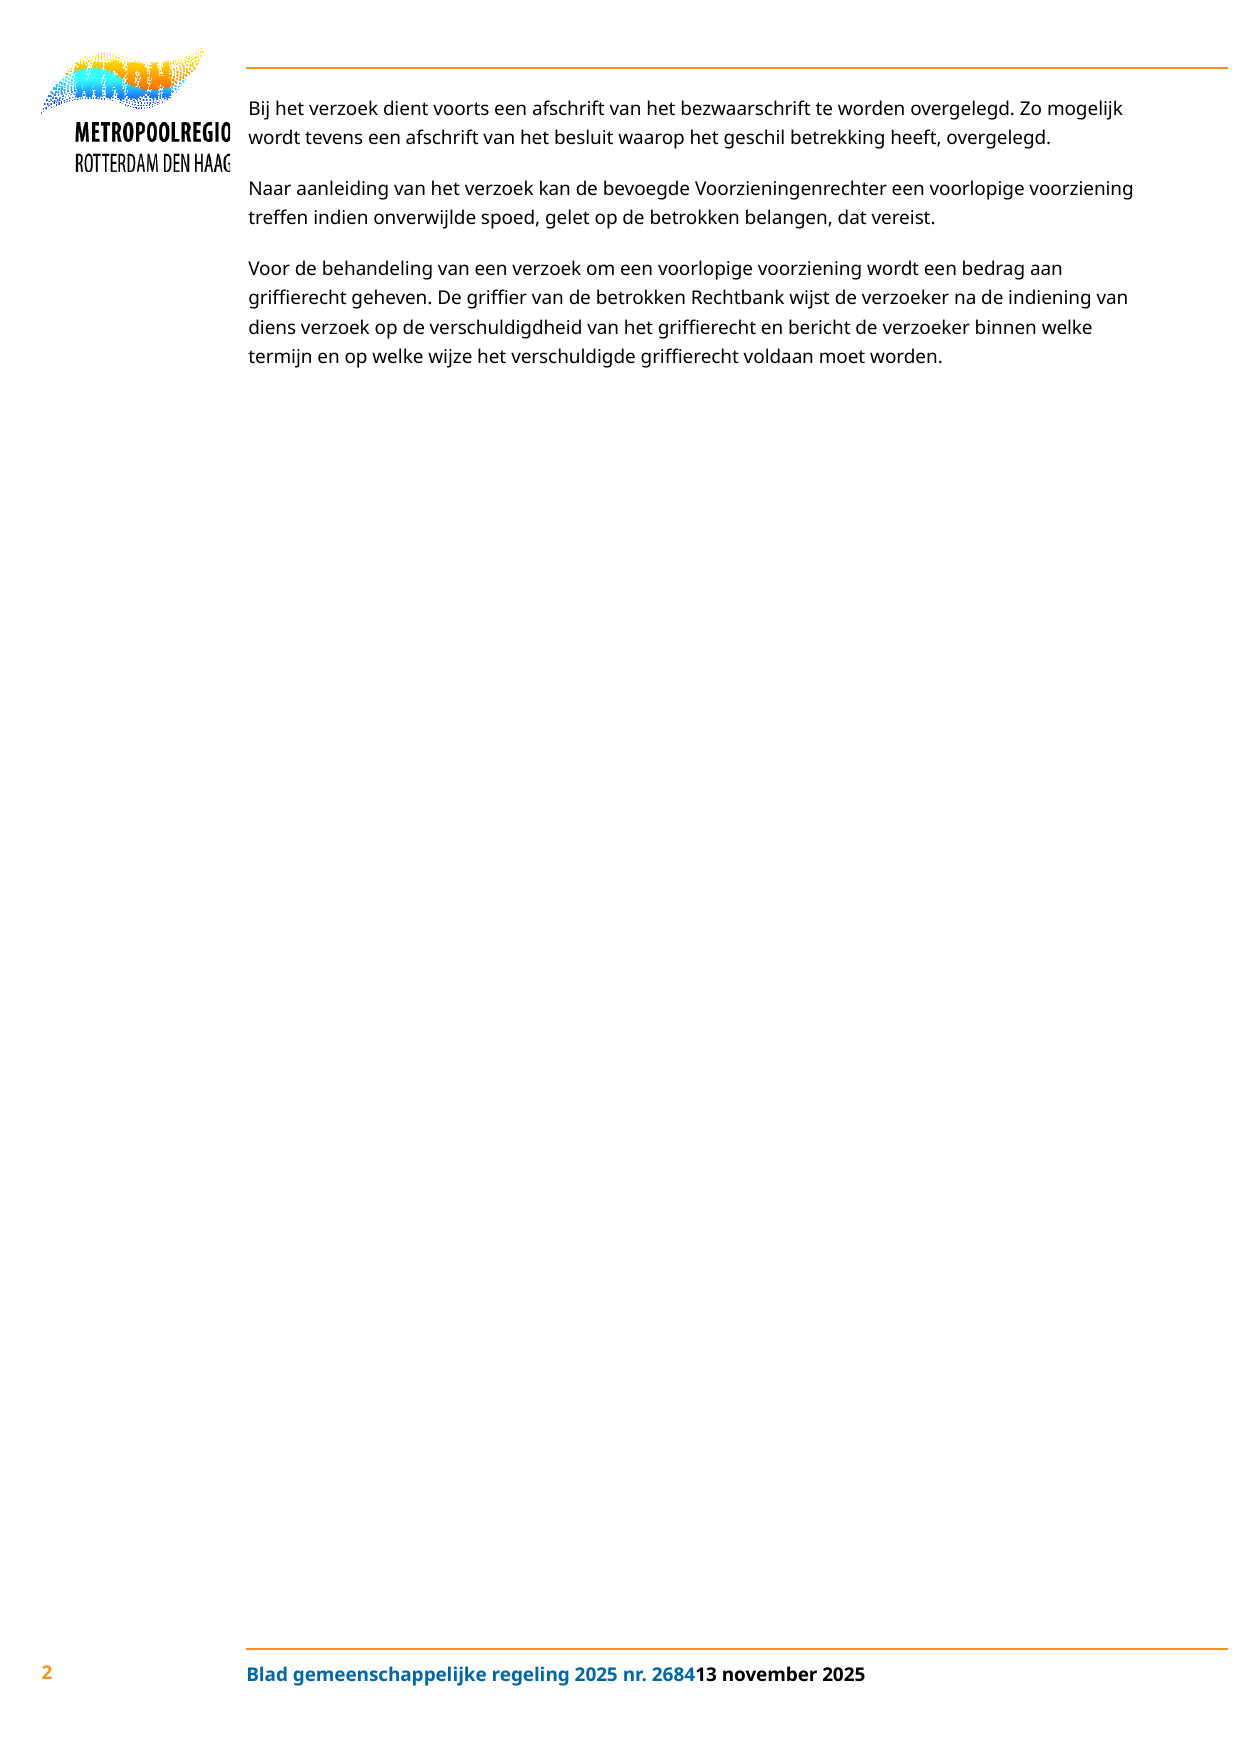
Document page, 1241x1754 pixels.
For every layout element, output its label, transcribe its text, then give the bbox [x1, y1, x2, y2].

text Bij het verzoek dient voorts een afschrift van het bezwaarschrift te worden overgelegd. Zo mogelijk wordt tevens een afschrift van het besluit waarop het geschil betrekking heeft, overgelegd. [248, 95, 1152, 150]
text Naar aanleiding van het verzoek kan de bevoegde Voorzieningenrechter een voorlopige voorziening treffen indien onverwijlde spoed, gelet op de betrokken belangen, dat vereist. [248, 175, 1152, 230]
picture [41, 47, 231, 172]
text Voor de behandeling van een verzoek om een voorlopige voorziening wordt een bedrag aan griffierecht geheven. De griffier van de betrokken Rechtbank wijst de verzoeker na de indiening van diens verzoek op de verschuldigdheid van het griffierecht en bericht de verzoeker binnen welke termijn en op welke wijze het verschuldigde griffierecht voldaan moet worden. [248, 255, 1152, 369]
